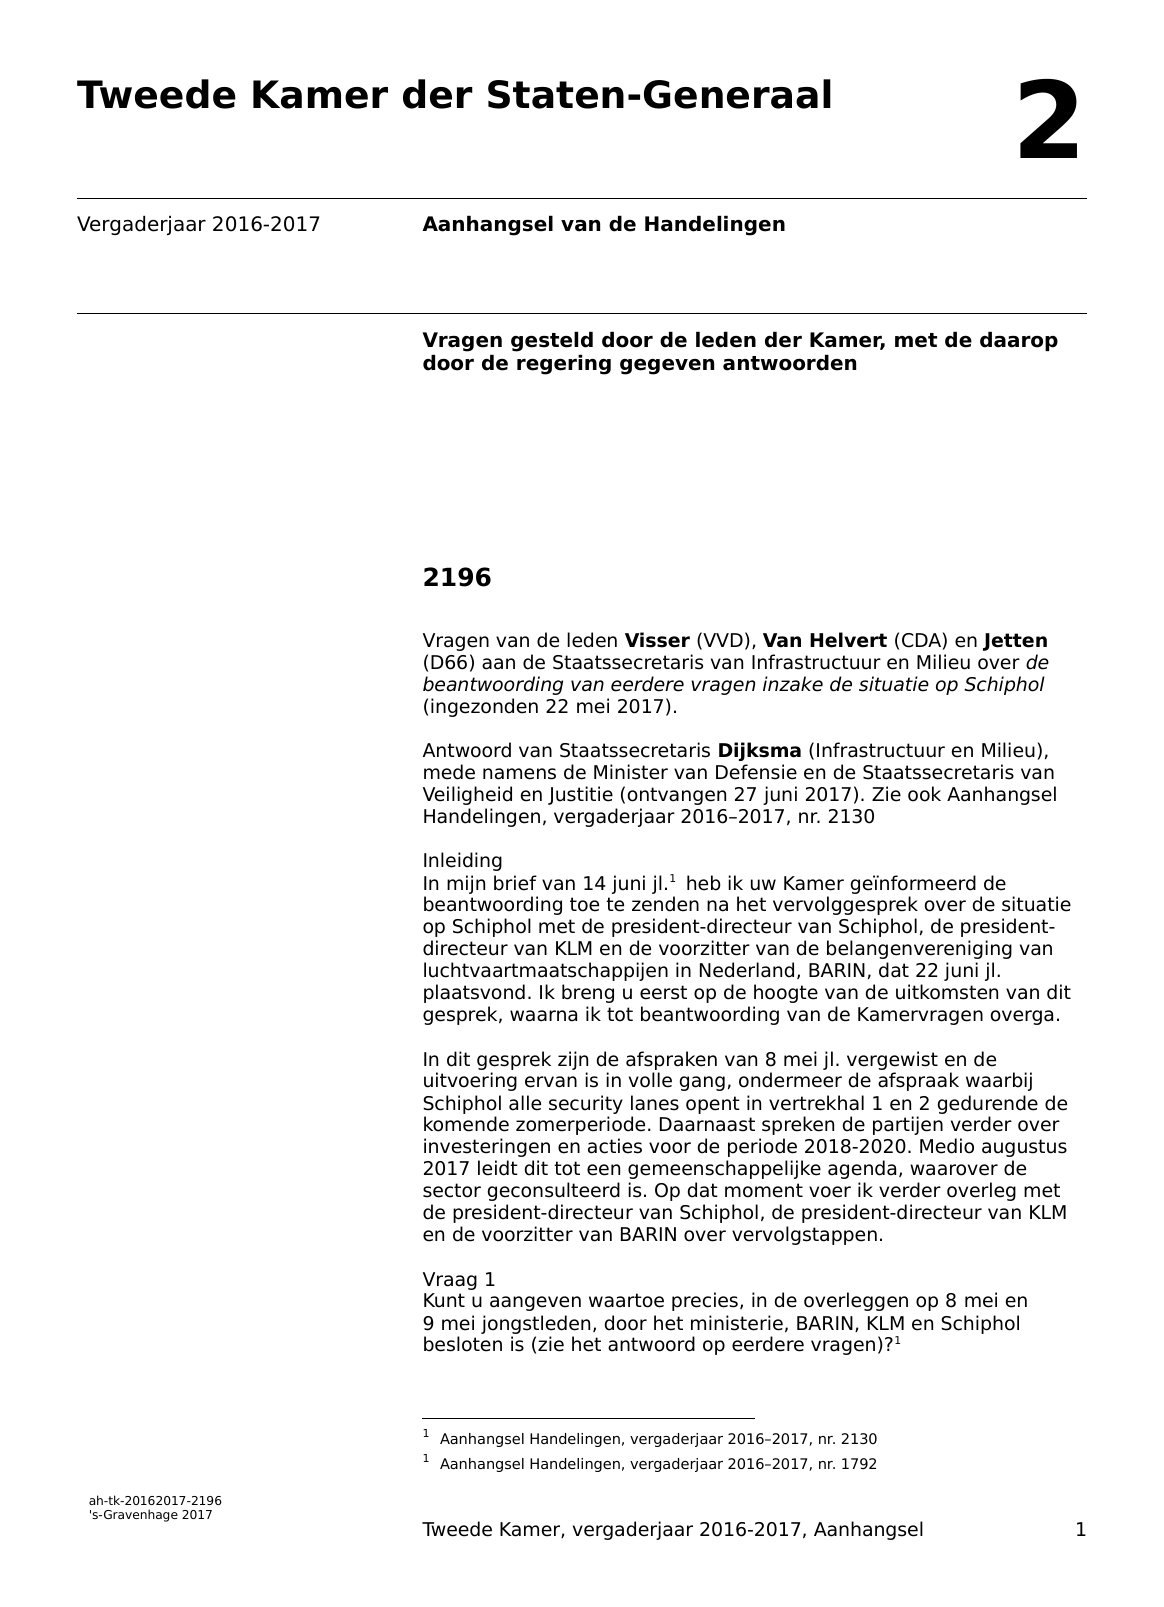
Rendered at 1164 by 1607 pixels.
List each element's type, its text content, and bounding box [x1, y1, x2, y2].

text 's-Gravenhage 2017 [88, 1508, 323, 1522]
text Vragen van de leden Visser (VVD), Van Helvert (CDA) en Jetten (D66) aan de Staatssecretaris van Infrastructuur en Milieu over de beantwoording van eerdere vragen inzake de situatie op Schiphol (ingezonden 22 mei 2017). [422, 630, 1087, 718]
text ah-tk-20162017-2196 [88, 1494, 323, 1508]
text 2196 [422, 563, 1087, 592]
text Kunt u aangeven waartoe precies, in de overleggen op 8 mei en 9 mei jongstleden, door het ministerie, BARIN, KLM en Schiphol besloten is (zie het antwoord op eerdere vragen)? [422, 1290, 1087, 1356]
text Aanhangsel Handelingen, vergaderjaar 2016–2017, nr. 1792 [422, 1452, 1087, 1474]
table_cell Vergaderjaar 2016-2017 [77, 199, 422, 313]
text In mijn brief van 14 juni jl. heb ik uw Kamer geïnformeerd de beantwoording toe te zenden na het vervolggesprek over de situatie op Schiphol met de president-directeur van Schiphol, de president-directeur van KLM en de voorzitter van de belangenvereniging van luchtvaartmaatschappijen in Nederland, BARIN, dat 22 juni jl. plaatsvond. Ik breng u eerst op de hoogte van de uitkomsten van dit gesprek, waarna ik tot beantwoording van de Kamervragen overga. [422, 872, 1087, 1026]
text Inleiding [422, 850, 1087, 872]
table_cell Vragen gesteld door de leden der Kamer, met de daarop door de regering gegeven antwoorden [422, 314, 1087, 375]
text Antwoord van Staatssecretaris Dijksma (Infrastructuur en Milieu), mede namens de Minister van Defensie en de Staatssecretaris van Veiligheid en Justitie (ontvangen 27 juni 2017). Zie ook Aanhangsel Handelingen, vergaderjaar 2016–2017, nr. 2130 [422, 740, 1087, 828]
table_cell [77, 314, 422, 375]
table_cell Aanhangsel van de Handelingen [422, 199, 1087, 313]
text In dit gesprek zijn de afspraken van 8 mei jl. vergewist en de uitvoering ervan is in volle gang, ondermeer de afspraak waarbij Schiphol alle security lanes opent in vertrekhal 1 en 2 gedurende de komende zomerperiode. Daarnaast spreken de partijen verder over investeringen en acties voor de periode 2018-2020. Medio augustus 2017 leidt dit tot een gemeenschappelijke agenda, waarover de sector geconsulteerd is. Op dat moment voer ik verder overleg met de president-directeur van Schiphol, de president-directeur van KLM en de voorzitter van BARIN over vervolgstappen. [422, 1048, 1087, 1246]
text Vraag 1 [422, 1268, 1087, 1290]
text Aanhangsel Handelingen, vergaderjaar 2016–2017, nr. 2130 [422, 1427, 1087, 1449]
table_header Tweede Kamer der Staten-Generaal [77, 59, 886, 198]
table_header 2 [886, 59, 1087, 198]
